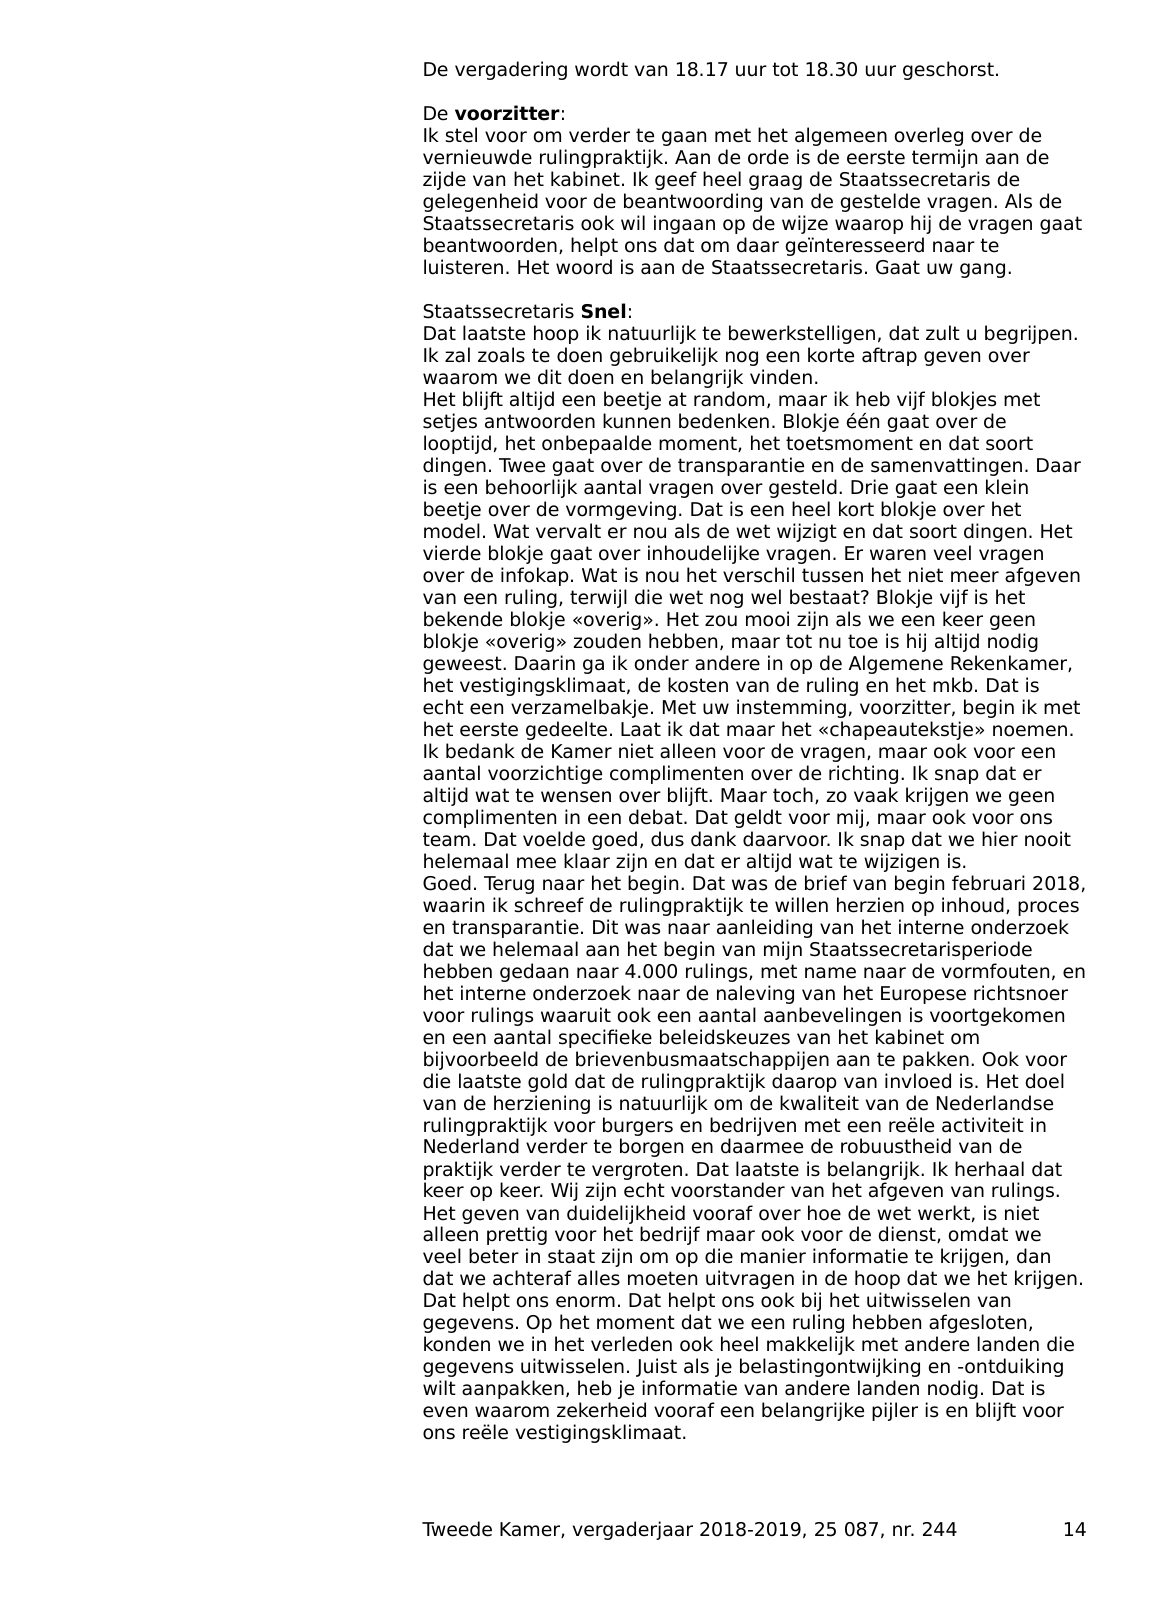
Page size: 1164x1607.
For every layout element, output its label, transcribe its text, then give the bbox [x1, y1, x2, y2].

text De voorzitter: [422, 103, 1087, 125]
text Staatssecretaris Snel: [422, 301, 1087, 323]
text Ik bedank de Kamer niet alleen voor de vragen, maar ook voor een aantal voorzichtige complimenten over de richting. Ik snap dat er altijd wat te wensen over blijft. Maar toch, zo vaak krijgen we geen complimenten in een debat. Dat geldt voor mij, maar ook voor ons team. Dat voelde goed, dus dank daarvoor. Ik snap dat we hier nooit helemaal mee klaar zijn en dat er altijd wat te wijzigen is. [422, 741, 1087, 873]
text Goed. Terug naar het begin. Dat was de brief van begin februari 2018, waarin ik schreef de rulingpraktijk te willen herzien op inhoud, proces en transparantie. Dit was naar aanleiding van het interne onderzoek dat we helemaal aan het begin van mijn Staatssecretarisperiode hebben gedaan naar 4.000 rulings, met name naar de vormfouten, en het interne onderzoek naar de naleving van het Europese richtsnoer voor rulings waaruit ook een aantal aanbevelingen is voortgekomen en een aantal specifieke beleidskeuzes van het kabinet om bijvoorbeeld de brievenbusmaatschappijen aan te pakken. Ook voor die laatste gold dat de rulingpraktijk daarop van invloed is. Het doel van de herziening is natuurlijk om de kwaliteit van de Nederlandse rulingpraktijk voor burgers en bedrijven met een reële activiteit in Nederland verder te borgen en daarmee de robuustheid van de praktijk verder te vergroten. Dat laatste is belangrijk. Ik herhaal dat keer op keer. Wij zijn echt voorstander van het afgeven van rulings. Het geven van duidelijkheid vooraf over hoe de wet werkt, is niet alleen prettig voor het bedrijf maar ook voor de dienst, omdat we veel beter in staat zijn om op die manier informatie te krijgen, dan dat we achteraf alles moeten uitvragen in de hoop dat we het krijgen. Dat helpt ons enorm. Dat helpt ons ook bij het uitwisselen van gegevens. Op het moment dat we een ruling hebben afgesloten, konden we in het verleden ook heel makkelijk met andere landen die gegevens uitwisselen. Juist als je belastingontwijking en -ontduiking wilt aanpakken, heb je informatie van andere landen nodig. Dat is even waarom zekerheid vooraf een belangrijke pijler is en blijft voor ons reële vestigingsklimaat. [422, 873, 1087, 1444]
text De vergadering wordt van 18.17 uur tot 18.30 uur geschorst. [422, 59, 1087, 81]
text Dat laatste hoop ik natuurlijk te bewerkstelligen, dat zult u begrijpen. Ik zal zoals te doen gebruikelijk nog een korte aftrap geven over waarom we dit doen en belangrijk vinden. [422, 323, 1087, 389]
text Het blijft altijd een beetje at random, maar ik heb vijf blokjes met setjes antwoorden kunnen bedenken. Blokje één gaat over de looptijd, het onbepaalde moment, het toetsmoment en dat soort dingen. Twee gaat over de transparantie en de samenvattingen. Daar is een behoorlijk aantal vragen over gesteld. Drie gaat een klein beetje over de vormgeving. Dat is een heel kort blokje over het model. Wat vervalt er nou als de wet wijzigt en dat soort dingen. Het vierde blokje gaat over inhoudelijke vragen. Er waren veel vragen over de infokap. Wat is nou het verschil tussen het niet meer afgeven van een ruling, terwijl die wet nog wel bestaat? Blokje vijf is het bekende blokje «overig». Het zou mooi zijn als we een keer geen blokje «overig» zouden hebben, maar tot nu toe is hij altijd nodig geweest. Daarin ga ik onder andere in op de Algemene Rekenkamer, het vestigingsklimaat, de kosten van de ruling en het mkb. Dat is echt een verzamelbakje. Met uw instemming, voorzitter, begin ik met het eerste gedeelte. Laat ik dat maar het «chapeautekstje» noemen. [422, 389, 1087, 741]
text Ik stel voor om verder te gaan met het algemeen overleg over de vernieuwde rulingpraktijk. Aan de orde is de eerste termijn aan de zijde van het kabinet. Ik geef heel graag de Staatssecretaris de gelegenheid voor de beantwoording van de gestelde vragen. Als de Staatssecretaris ook wil ingaan op de wijze waarop hij de vragen gaat beantwoorden, helpt ons dat om daar geïnteresseerd naar te luisteren. Het woord is aan de Staatssecretaris. Gaat uw gang. [422, 125, 1087, 279]
